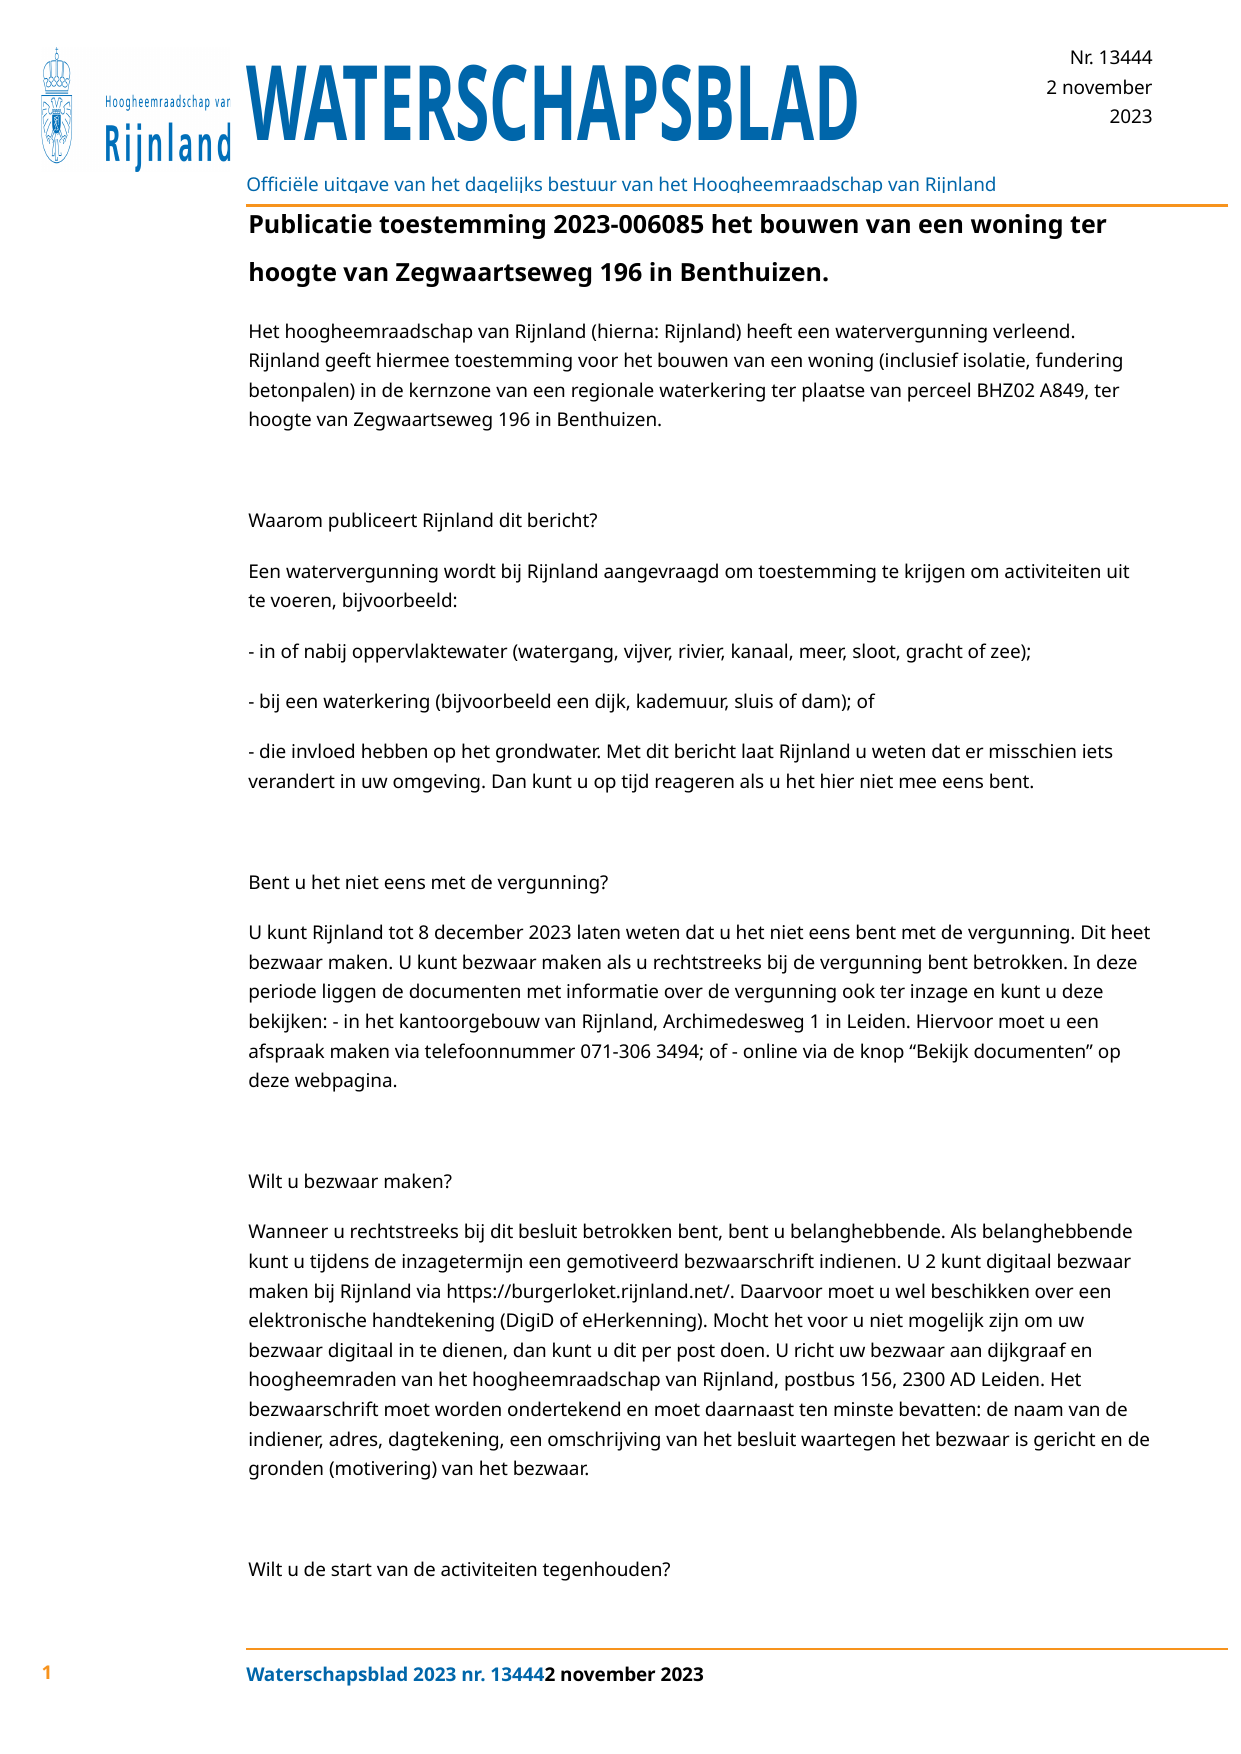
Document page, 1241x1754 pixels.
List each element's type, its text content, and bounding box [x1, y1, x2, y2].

text Wanneer u rechtstreeks bij dit besluit betrokken bent, bent u belanghebbende. Als belanghebbende kunt u tijdens de inzagetermijn een gemotiveerd bezwaarschrift indienen. U 2 kunt digitaal bezwaar maken bij Rijnland via https://burgerloket.rijnland.net/. Daarvoor moet u wel beschikken over een elektronische handtekening (DigiD of eHerkenning). Mocht het voor u niet mogelijk zijn om uw bezwaar digitaal in te dienen, dan kunt u dit per post doen. U richt uw bezwaar aan dijkgraaf en hoogheemraden van het hoogheemraadschap van Rijnland, postbus 156, 2300 AD Leiden. Het bezwaarschrift moet worden ondertekend en moet daarnaast ten minste bevatten: de naam van de indiener, adres, dagtekening, een omschrijving van het besluit waartegen het bezwaar is gericht en de gronden (motivering) van het bezwaar. [248, 1219, 1152, 1481]
text Wilt u bezwaar maken? [248, 1168, 1152, 1194]
picture [41, 47, 231, 172]
text Een watervergunning wordt bij Rijnland aangevraagd om toestemming te krijgen om activiteiten uit te voeren, bijvoorbeeld: [248, 558, 1152, 613]
text - in of nabij oppervlaktewater (watergang, vijver, rivier, kanaal, meer, sloot, gracht of zee); [248, 638, 1152, 664]
text U kunt Rijnland tot 8 december 2023 laten weten dat u het niet eens bent met de vergunning. Dit heet bezwaar maken. U kunt bezwaar maken als u rechtstreeks bij de vergunning bent betrokken. In deze periode liggen de documenten met informatie over de vergunning ook ter inzage en kunt u deze bekijken: - in het kantoorgebouw van Rijnland, Archimedesweg 1 in Leiden. Hiervoor moet u een afspraak maken via telefoonnummer 071-306 3494; of - online via de knop “Bekijk documenten” op deze webpagina. [248, 919, 1152, 1093]
text Waarom publiceert Rijnland dit bericht? [248, 507, 1152, 533]
text Bent u het niet eens met de vergunning? [248, 869, 1152, 895]
text Publicatie toestemming 2023-006085 het bouwen van een woning ter hoogte van Zegwaartseweg 196 in Benthuizen. [248, 207, 1152, 288]
text - die invloed hebben op het grondwater. Met dit bericht laat Rijnland u weten dat er misschien iets verandert in uw omgeving. Dan kunt u op tijd reageren als u het hier niet mee eens bent. [248, 739, 1152, 794]
text Het hoogheemraadschap van Rijnland (hierna: Rijnland) heeft een watervergunning verleend. Rijnland geeft hiermee toestemming voor het bouwen van een woning (inclusief isolatie, fundering betonpalen) in de kernzone van een regionale waterkering ter plaatse van perceel BHZ02 A849, ter hoogte van Zegwaartseweg 196 in Benthuizen. [248, 318, 1152, 432]
text Wilt u de start van de activiteiten tegenhouden? [248, 1556, 1152, 1582]
text - bij een waterkering (bijvoorbeeld een dijk, kademuur, sluis of dam); of [248, 688, 1152, 714]
